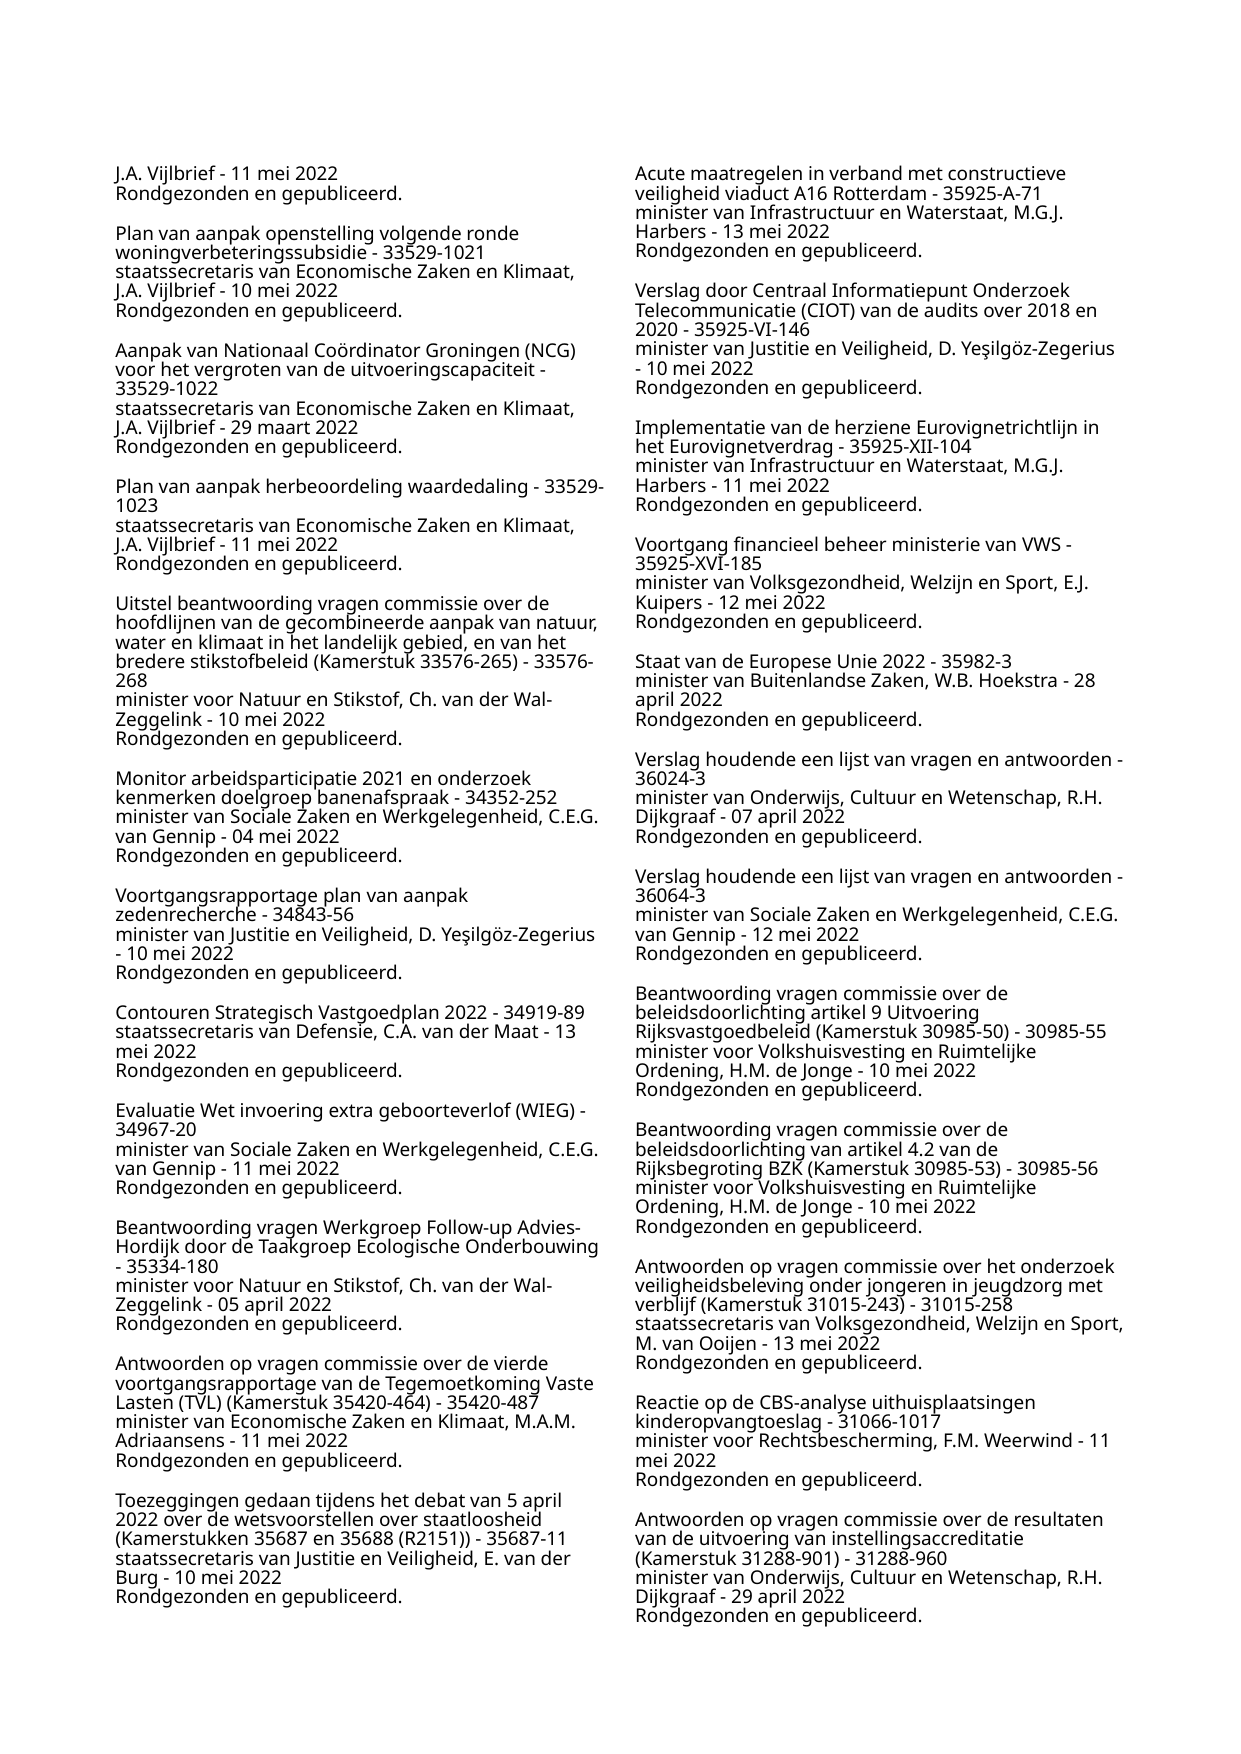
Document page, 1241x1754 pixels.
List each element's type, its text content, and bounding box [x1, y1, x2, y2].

text minister van Volksgezondheid, Welzijn en Sport, E.J. Kuipers - 12 mei 2022 [635, 574, 1125, 613]
text Uitstel beantwoording vragen commissie over de hoofdlijnen van de gecombineerde aanpak van natuur, water en klimaat in het landelijk gebied, en van het bredere stikstofbeleid (Kamerstuk 33576-265) - 33576-268 [115, 595, 605, 691]
text minister van Onderwijs, Cultuur en Wetenschap, R.H. Dijkgraaf - 29 april 2022 [635, 1569, 1125, 1607]
text Rondgezonden en gepubliceerd. [115, 730, 605, 749]
text Rondgezonden en gepubliceerd. [115, 555, 605, 574]
text Beantwoording vragen commissie over de beleidsdoorlichting artikel 9 Uitvoering Rijksvastgoedbeleid (Kamerstuk 30985-50) - 30985-55 [635, 985, 1125, 1043]
text Voortgang financieel beheer ministerie van VWS - 35925-XVI-185 [635, 536, 1125, 574]
text Rondgezonden en gepubliceerd. [635, 496, 1125, 515]
text Implementatie van de herziene Eurovignetrichtlijn in het Eurovignetverdrag - 35925-XII-104 [635, 419, 1125, 457]
text minister voor Natuur en Stikstof, Ch. van der Wal-Zeggelink - 05 april 2022 [115, 1277, 605, 1315]
text minister voor Natuur en Stikstof, Ch. van der Wal-Zeggelink - 10 mei 2022 [115, 691, 605, 730]
text Rondgezonden en gepubliceerd. [635, 379, 1125, 398]
text Plan van aanpak herbeoordeling waardedaling - 33529-1023 [115, 478, 605, 517]
text Rondgezonden en gepubliceerd. [635, 613, 1125, 632]
text minister van Buitenlandse Zaken, W.B. Hoekstra - 28 april 2022 [635, 672, 1125, 711]
text minister van Economische Zaken en Klimaat, M.A.M. Adriaansens - 11 mei 2022 [115, 1413, 605, 1452]
text Beantwoording vragen Werkgroep Follow-up Advies-Hordijk door de Taakgroep Ecologische Onderbouwing - 35334-180 [115, 1219, 605, 1277]
text Verslag houdende een lijst van vragen en antwoorden - 36024-3 [635, 751, 1125, 789]
text Rondgezonden en gepubliceerd. [115, 1315, 605, 1335]
text Rondgezonden en gepubliceerd. [635, 1607, 1125, 1627]
text Voortgangsrapportage plan van aanpak zedenrecherche - 34843-56 [115, 887, 605, 926]
text Beantwoording vragen commissie over de beleidsdoorlichting van artikel 4.2 van de Rijksbegroting BZK (Kamerstuk 30985-53) - 30985-56 [635, 1121, 1125, 1179]
text Reactie op de CBS-analyse uithuisplaatsingen kinderopvangtoeslag - 31066-1017 [635, 1394, 1125, 1432]
text Antwoorden op vragen commissie over de resultaten van de uitvoering van instellingsaccreditatie (Kamerstuk 31288-901) - 31288-960 [635, 1511, 1125, 1569]
text Contouren Strategisch Vastgoedplan 2022 - 34919-89 [115, 1004, 605, 1023]
text Rondgezonden en gepubliceerd. [635, 828, 1125, 847]
text staatssecretaris van Economische Zaken en Klimaat, J.A. Vijlbrief - 10 mei 2022 [115, 263, 605, 302]
text Rondgezonden en gepubliceerd. [115, 1062, 605, 1081]
text Rondgezonden en gepubliceerd. [635, 945, 1125, 964]
text Rondgezonden en gepubliceerd. [115, 438, 605, 457]
text Plan van aanpak openstelling volgende ronde woningverbeteringssubsidie - 33529-1021 [115, 224, 605, 263]
text Rondgezonden en gepubliceerd. [115, 1452, 605, 1471]
text Rondgezonden en gepubliceerd. [635, 711, 1125, 730]
text Verslag door Centraal Informatiepunt Onderzoek Telecommunicatie (CIOT) van de audits over 2018 en 2020 - 35925-VI-146 [635, 282, 1125, 340]
text Toezeggingen gedaan tijdens het debat van 5 april 2022 over de wetsvoorstellen over staatloosheid (Kamerstukken 35687 en 35688 (R2151)) - 35687-11 [115, 1492, 605, 1549]
text Rondgezonden en gepubliceerd. [115, 1588, 605, 1607]
text minister van Sociale Zaken en Werkgelegenheid, C.E.G. van Gennip - 12 mei 2022 [635, 906, 1125, 945]
text staatssecretaris van Economische Zaken en Klimaat, J.A. Vijlbrief - 29 maart 2022 [115, 399, 605, 438]
text Monitor arbeidsparticipatie 2021 en onderzoek kenmerken doelgroep banenafspraak - 34352-252 [115, 770, 605, 808]
text Aanpak van Nationaal Coördinator Groningen (NCG) voor het vergroten van de uitvoeringscapaciteit - 33529-1022 [115, 342, 605, 399]
text Evaluatie Wet invoering extra geboorteverlof (WIEG) - 34967-20 [115, 1102, 605, 1141]
text Rondgezonden en gepubliceerd. [115, 1179, 605, 1198]
text Rondgezonden en gepubliceerd. [635, 1218, 1125, 1237]
text minister van Sociale Zaken en Werkgelegenheid, C.E.G. van Gennip - 11 mei 2022 [115, 1141, 605, 1179]
text Acute maatregelen in verband met constructieve veiligheid viaduct A16 Rotterdam - 35925-A-71 [635, 165, 1125, 204]
text Antwoorden op vragen commissie over het onderzoek veiligheidsbeleving onder jongeren in jeugdzorg met verblijf (Kamerstuk 31015-243) - 31015-258 [635, 1258, 1125, 1315]
text staatssecretaris van Volksgezondheid, Welzijn en Sport, M. van Ooijen - 13 mei 2022 [635, 1315, 1125, 1354]
text minister voor Volkshuisvesting en Ruimtelijke Ordening, H.M. de Jonge - 10 mei 2022 [635, 1043, 1125, 1081]
text J.A. Vijlbrief - 11 mei 2022 [115, 165, 605, 184]
text minister van Infrastructuur en Waterstaat, M.G.J. Harbers - 11 mei 2022 [635, 457, 1125, 496]
text minister van Onderwijs, Cultuur en Wetenschap, R.H. Dijkgraaf - 07 april 2022 [635, 789, 1125, 828]
text Rondgezonden en gepubliceerd. [635, 1081, 1125, 1101]
text staatssecretaris van Justitie en Veiligheid, E. van der Burg - 10 mei 2022 [115, 1549, 605, 1588]
text Rondgezonden en gepubliceerd. [115, 847, 605, 866]
text Rondgezonden en gepubliceerd. [635, 1471, 1125, 1490]
text minister van Sociale Zaken en Werkgelegenheid, C.E.G. van Gennip - 04 mei 2022 [115, 808, 605, 847]
text Rondgezonden en gepubliceerd. [115, 184, 605, 204]
text Rondgezonden en gepubliceerd. [635, 242, 1125, 262]
text Rondgezonden en gepubliceerd. [115, 302, 605, 321]
text Verslag houdende een lijst van vragen en antwoorden - 36064-3 [635, 868, 1125, 906]
text Staat van de Europese Unie 2022 - 35982-3 [635, 653, 1125, 672]
text Rondgezonden en gepubliceerd. [115, 964, 605, 983]
text Rondgezonden en gepubliceerd. [635, 1354, 1125, 1373]
text minister van Infrastructuur en Waterstaat, M.G.J. Harbers - 13 mei 2022 [635, 204, 1125, 242]
text staatssecretaris van Economische Zaken en Klimaat, J.A. Vijlbrief - 11 mei 2022 [115, 517, 605, 555]
text Antwoorden op vragen commissie over de vierde voortgangsrapportage van de Tegemoetkoming Vaste Lasten (TVL) (Kamerstuk 35420-464) - 35420-487 [115, 1355, 605, 1413]
text staatssecretaris van Defensie, C.A. van der Maat - 13 mei 2022 [115, 1023, 605, 1062]
text minister voor Volkshuisvesting en Ruimtelijke Ordening, H.M. de Jonge - 10 mei 2022 [635, 1179, 1125, 1218]
text minister van Justitie en Veiligheid, D. Yeşilgöz-Zegerius - 10 mei 2022 [115, 926, 605, 964]
text minister voor Rechtsbescherming, F.M. Weerwind - 11 mei 2022 [635, 1432, 1125, 1471]
text minister van Justitie en Veiligheid, D. Yeşilgöz-Zegerius - 10 mei 2022 [635, 340, 1125, 379]
